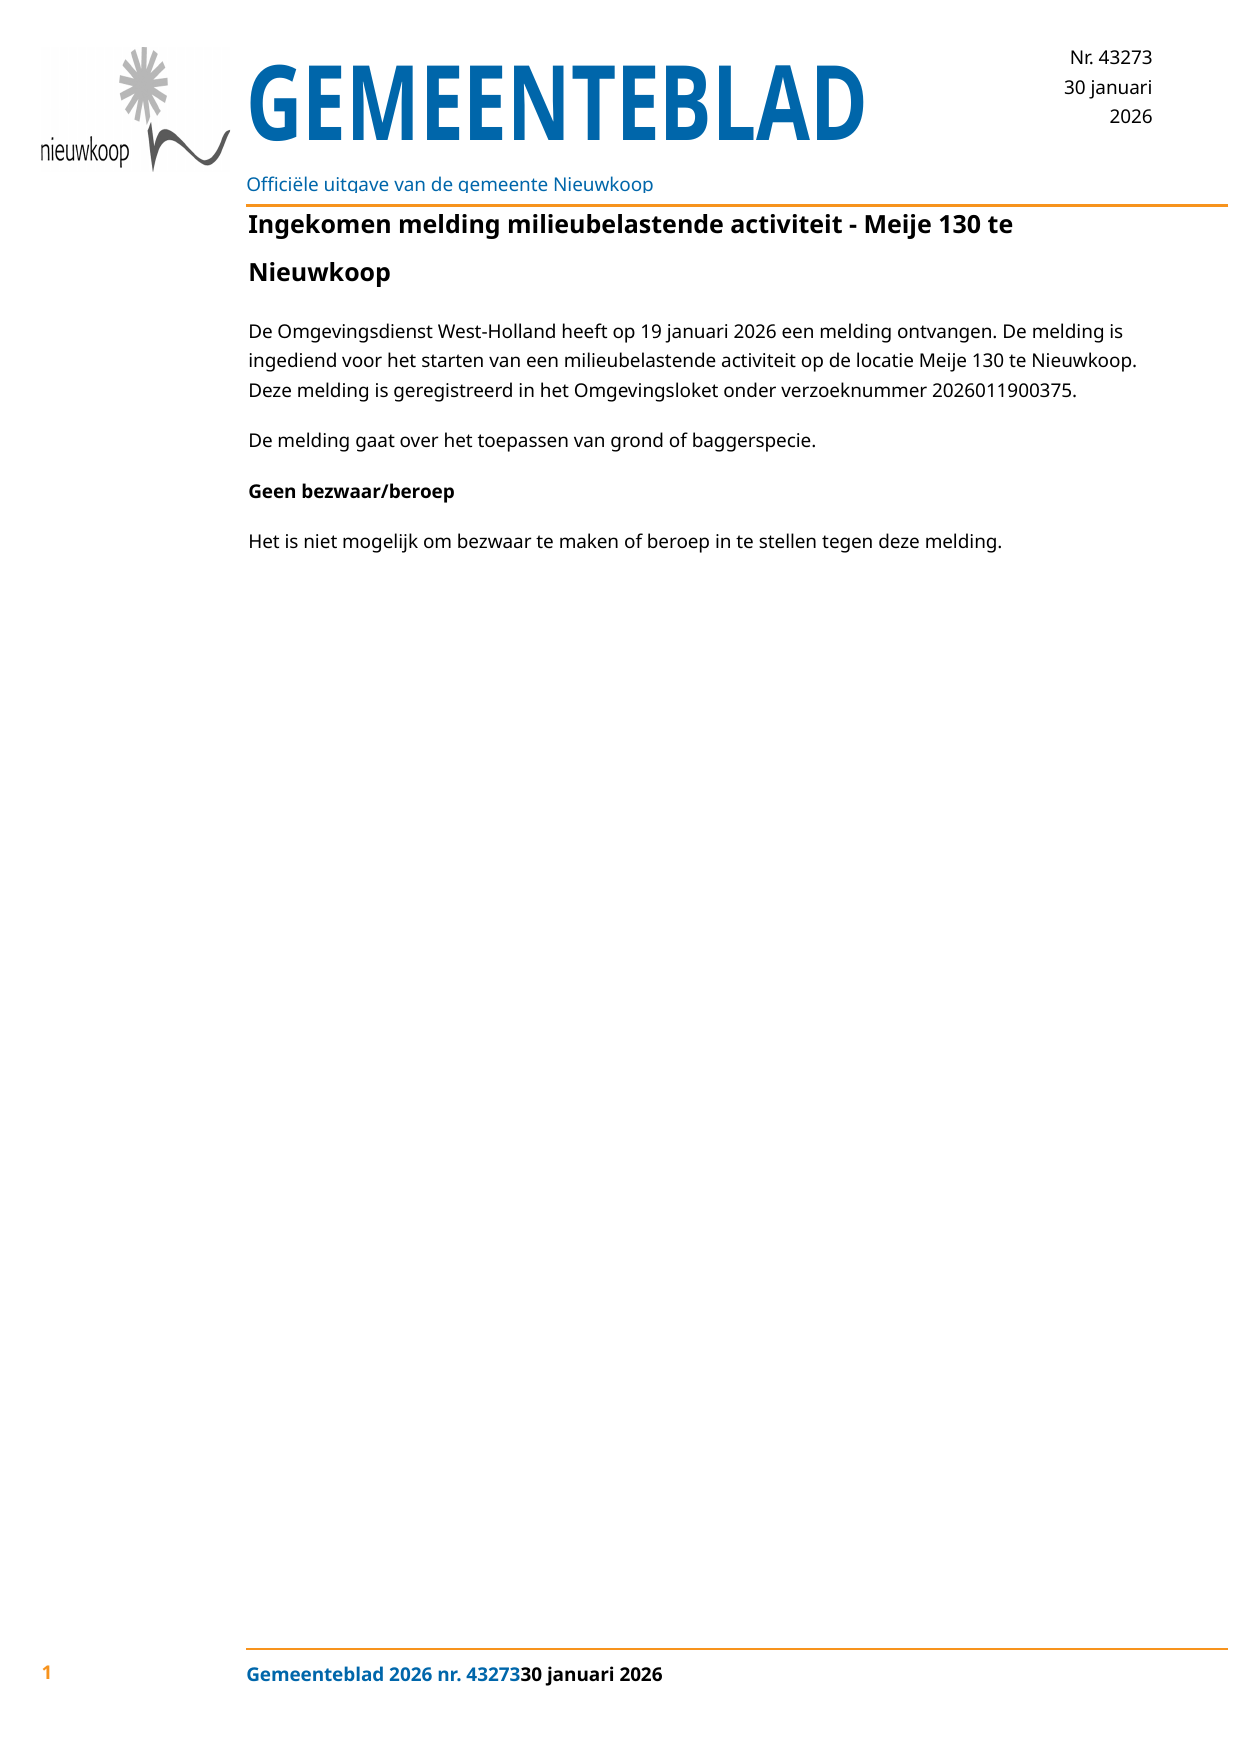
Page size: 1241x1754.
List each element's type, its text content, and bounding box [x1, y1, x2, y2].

picture [41, 47, 231, 172]
text Het is niet mogelijk om bezwaar te maken of beroep in te stellen tegen deze melding. [248, 528, 1152, 554]
text Ingekomen melding milieubelastende activiteit - Meije 130 te Nieuwkoop [248, 207, 1152, 288]
text De melding gaat over het toepassen van grond of baggerspecie. [248, 427, 1152, 453]
text De Omgevingsdienst West-Holland heeft op 19 januari 2026 een melding ontvangen. De melding is ingediend voor het starten van een milieubelastende activiteit op de locatie Meije 130 te Nieuwkoop. Deze melding is geregistreerd in het Omgevingsloket onder verzoeknummer 2026011900375. [248, 318, 1152, 403]
text Geen bezwaar/beroep [248, 478, 1152, 504]
